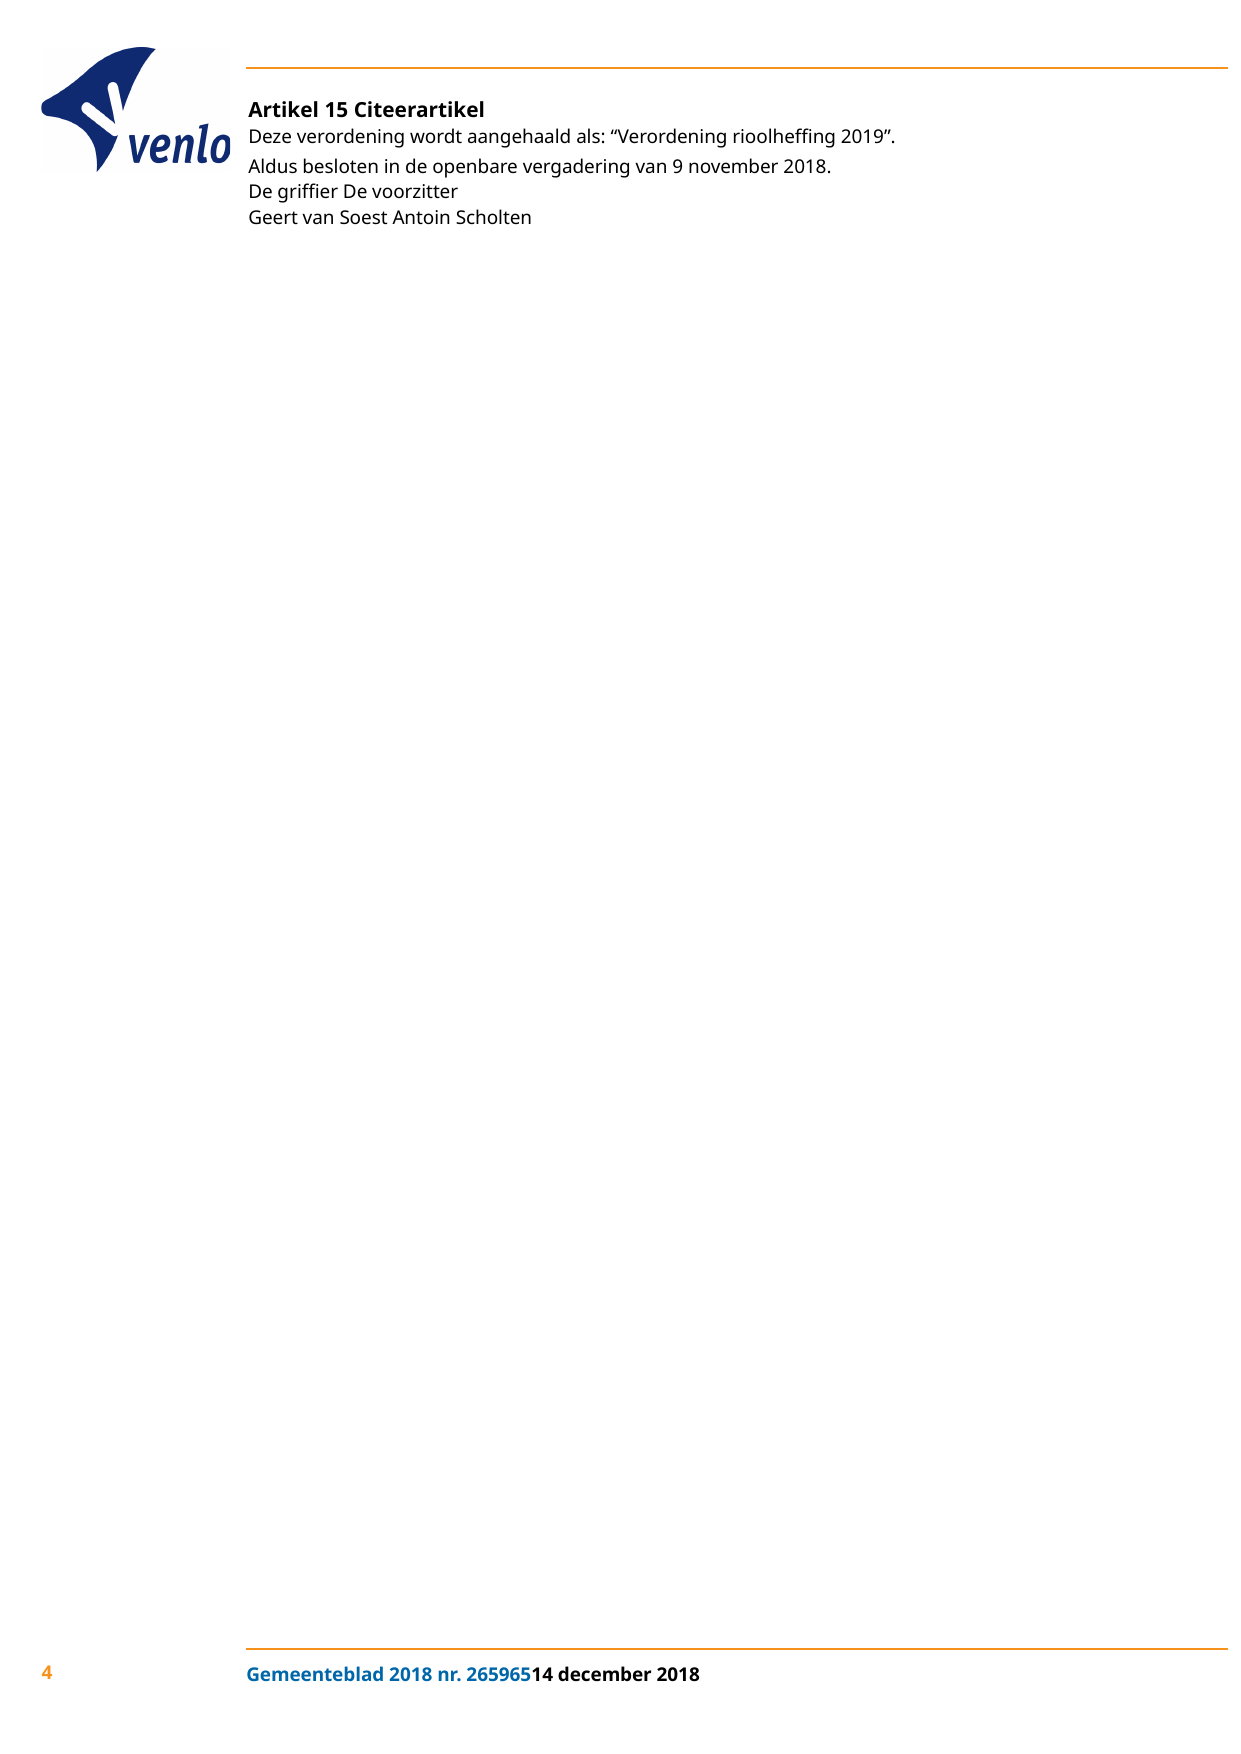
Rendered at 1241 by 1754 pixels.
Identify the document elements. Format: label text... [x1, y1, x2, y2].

text Artikel 15 Citeerartikel [248, 95, 1152, 123]
picture [41, 47, 231, 172]
text Geert van Soest Antoin Scholten [248, 204, 1152, 230]
text Aldus besloten in de openbare vergadering van 9 november 2018. [248, 153, 1152, 178]
text Deze verordening wordt aangehaald als: “Verordening rioolheffing 2019”. [248, 123, 1152, 149]
text De griffier De voorzitter [248, 178, 1152, 204]
